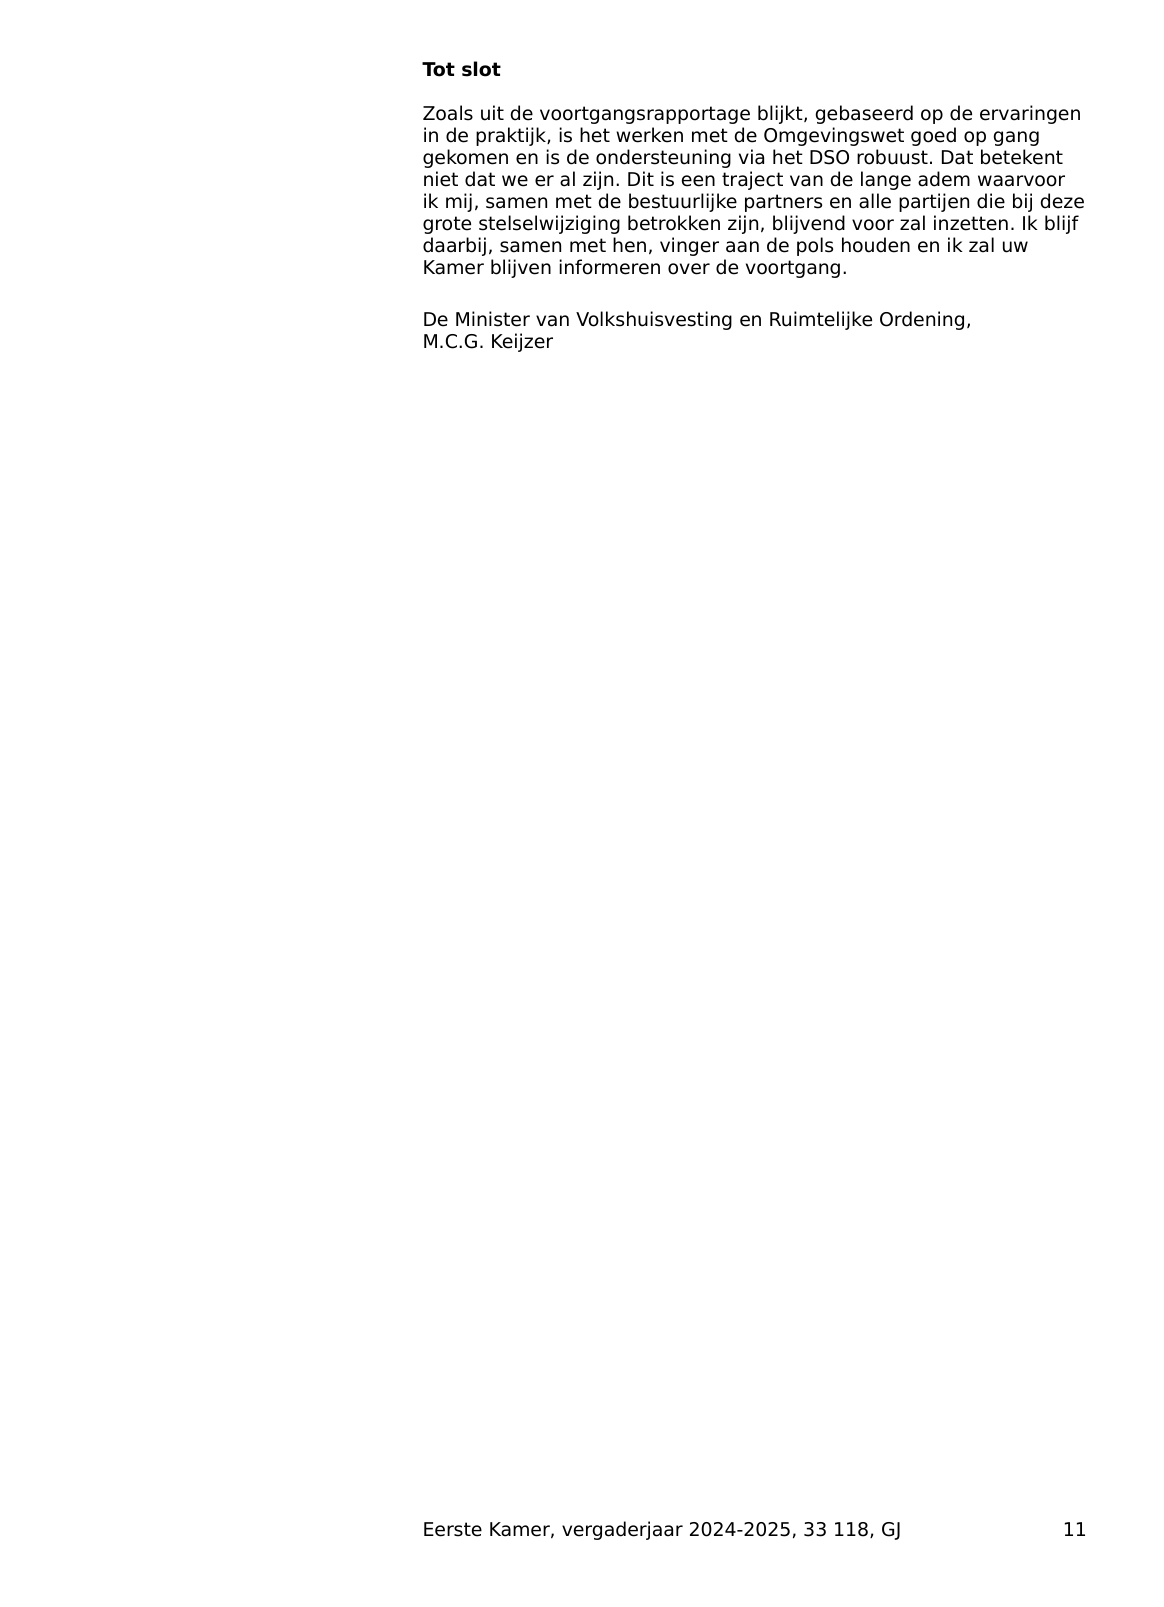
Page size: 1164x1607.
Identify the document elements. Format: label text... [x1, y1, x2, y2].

text Zoals uit de voortgangsrapportage blijkt, gebaseerd op de ervaringen in de praktijk, is het werken met de Omgevingswet goed op gang gekomen en is de ondersteuning via het DSO robuust. Dat betekent niet dat we er al zijn. Dit is een traject van de lange adem waarvoor ik mij, samen met de bestuurlijke partners en alle partijen die bij deze grote stelselwijziging betrokken zijn, blijvend voor zal inzetten. Ik blijf daarbij, samen met hen, vinger aan de pols houden en ik zal uw Kamer blijven informeren over de voortgang. [422, 103, 1087, 279]
subtitle Tot slot [422, 59, 1087, 81]
text De Minister van Volkshuisvesting en Ruimtelijke Ordening, M.C.G. Keijzer [422, 309, 1087, 353]
